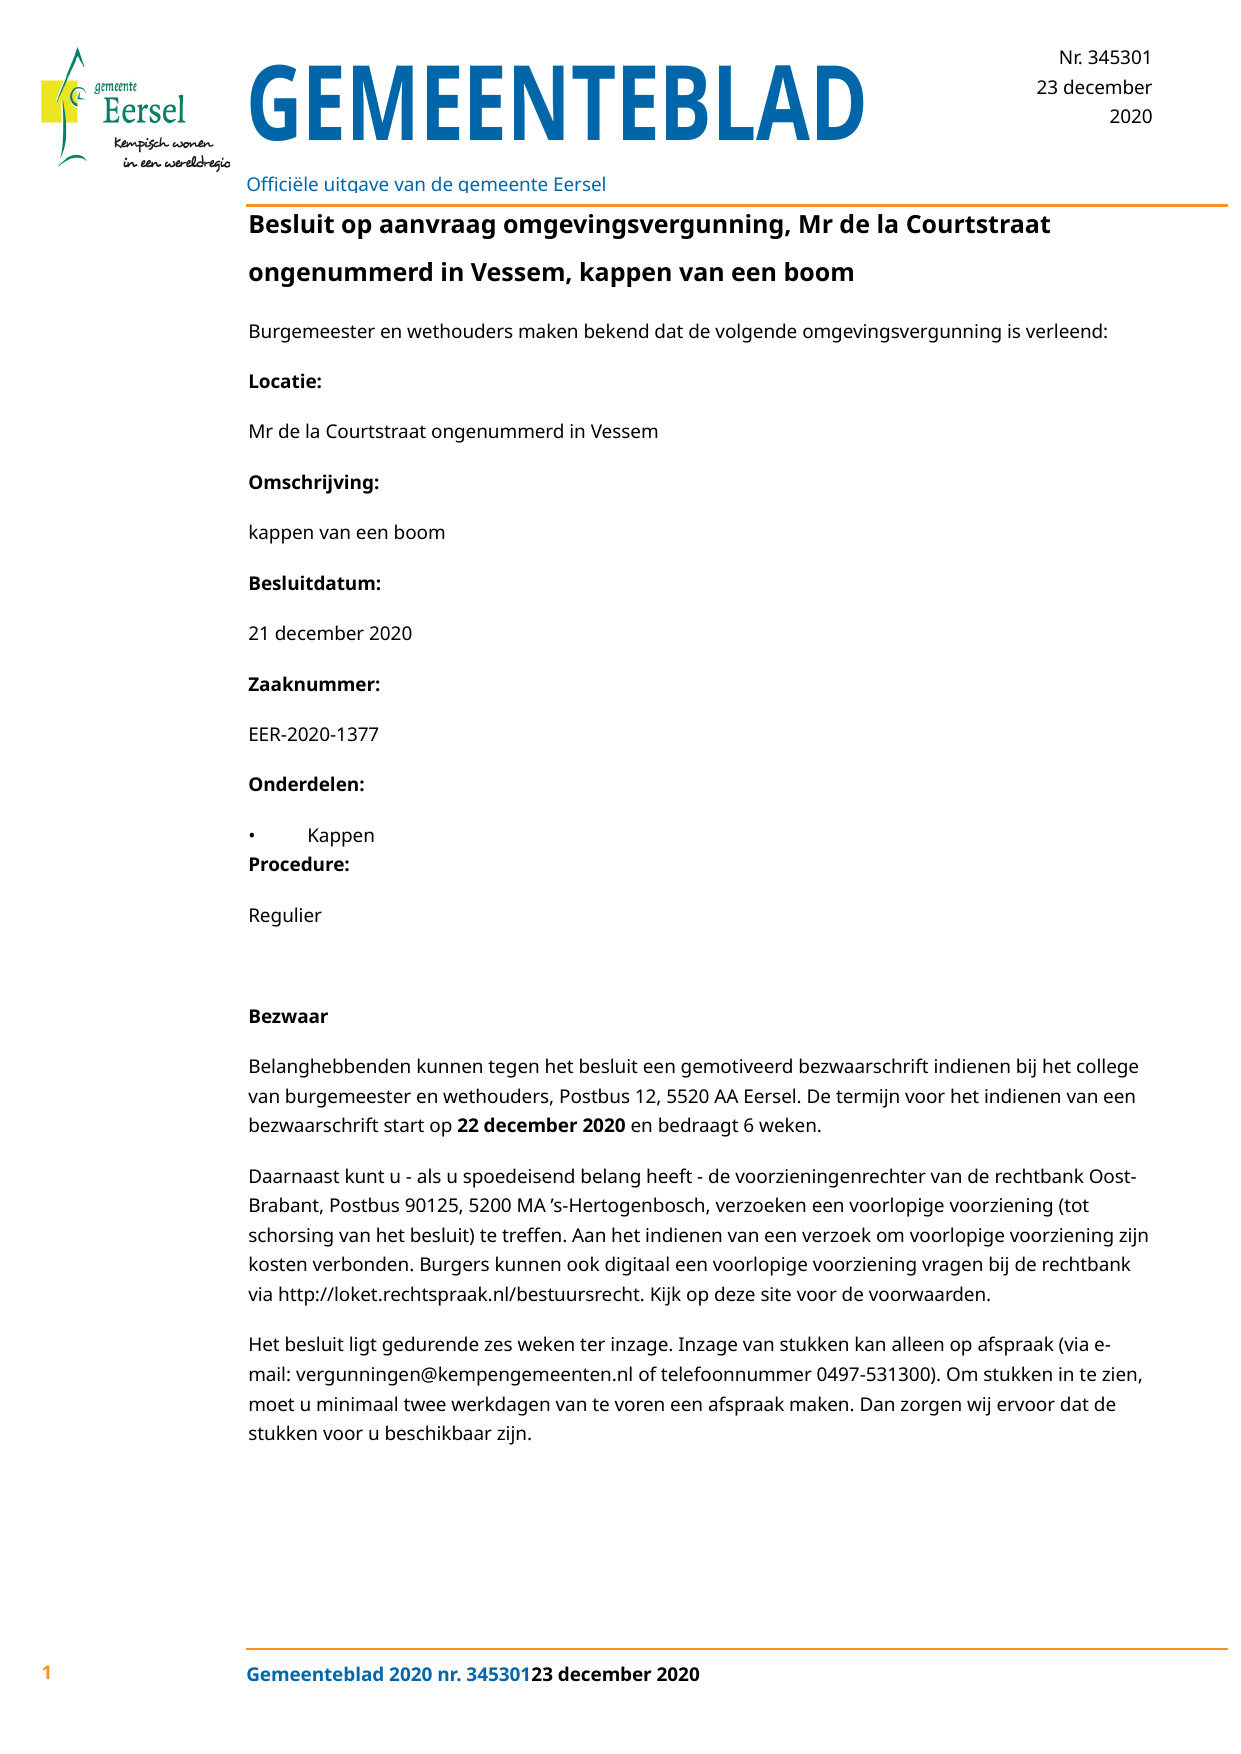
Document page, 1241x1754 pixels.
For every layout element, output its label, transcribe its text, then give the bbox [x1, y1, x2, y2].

text Besluit op aanvraag omgevingsvergunning, Mr de la Courtstraat ongenummerd in Vessem, kappen van een boom [248, 207, 1152, 288]
text Regulier [248, 902, 1152, 928]
text kappen van een boom [248, 519, 1152, 545]
text Locatie: [248, 368, 1152, 394]
text Daarnaast kunt u - als u spoedeisend belang heeft - de voorzieningenrechter van de rechtbank Oost-Brabant, Postbus 90125, 5200 MA ’s-Hertogenbosch, verzoeken een voorlopige voorziening (tot schorsing van het besluit) te treffen. Aan het indienen van een verzoek om voorlopige voorziening zijn kosten verbonden. Burgers kunnen ook digitaal een voorlopige voorziening vragen bij de rechtbank via http://loket.rechtspraak.nl/bestuursrecht. Kijk op deze site voor de voorwaarden. [248, 1163, 1152, 1307]
list Kappen [248, 822, 1152, 848]
text Burgemeester en wethouders maken bekend dat de volgende omgevingsvergunning is verleend: [248, 318, 1152, 344]
text Het besluit ligt gedurende zes weken ter inzage. Inzage van stukken kan alleen op afspraak (via e-mail: vergunningen@kempengemeenten.nl of telefoonnummer 0497-531300). Om stukken in te zien, moet u minimaal twee werkdagen van te voren een afspraak maken. Dan zorgen wij ervoor dat de stukken voor u beschikbaar zijn. [248, 1332, 1152, 1446]
text Bezwaar [248, 1003, 1152, 1029]
text Belanghebbenden kunnen tegen het besluit een gemotiveerd bezwaarschrift indienen bij het college van burgemeester en wethouders, Postbus 12, 5520 AA Eersel. De termijn voor het indienen van een bezwaarschrift start op 22 december 2020 en bedraagt 6 weken. [248, 1053, 1152, 1138]
text Onderdelen: [248, 772, 1152, 797]
text Besluitdatum: [248, 570, 1152, 596]
text Omschrijving: [248, 469, 1152, 495]
text Procedure: [248, 852, 1152, 877]
text Mr de la Courtstraat ongenummerd in Vessem [248, 419, 1152, 444]
text Zaaknummer: [248, 671, 1152, 697]
picture [41, 47, 231, 172]
text EER-2020-1377 [248, 721, 1152, 747]
text 21 december 2020 [248, 620, 1152, 646]
